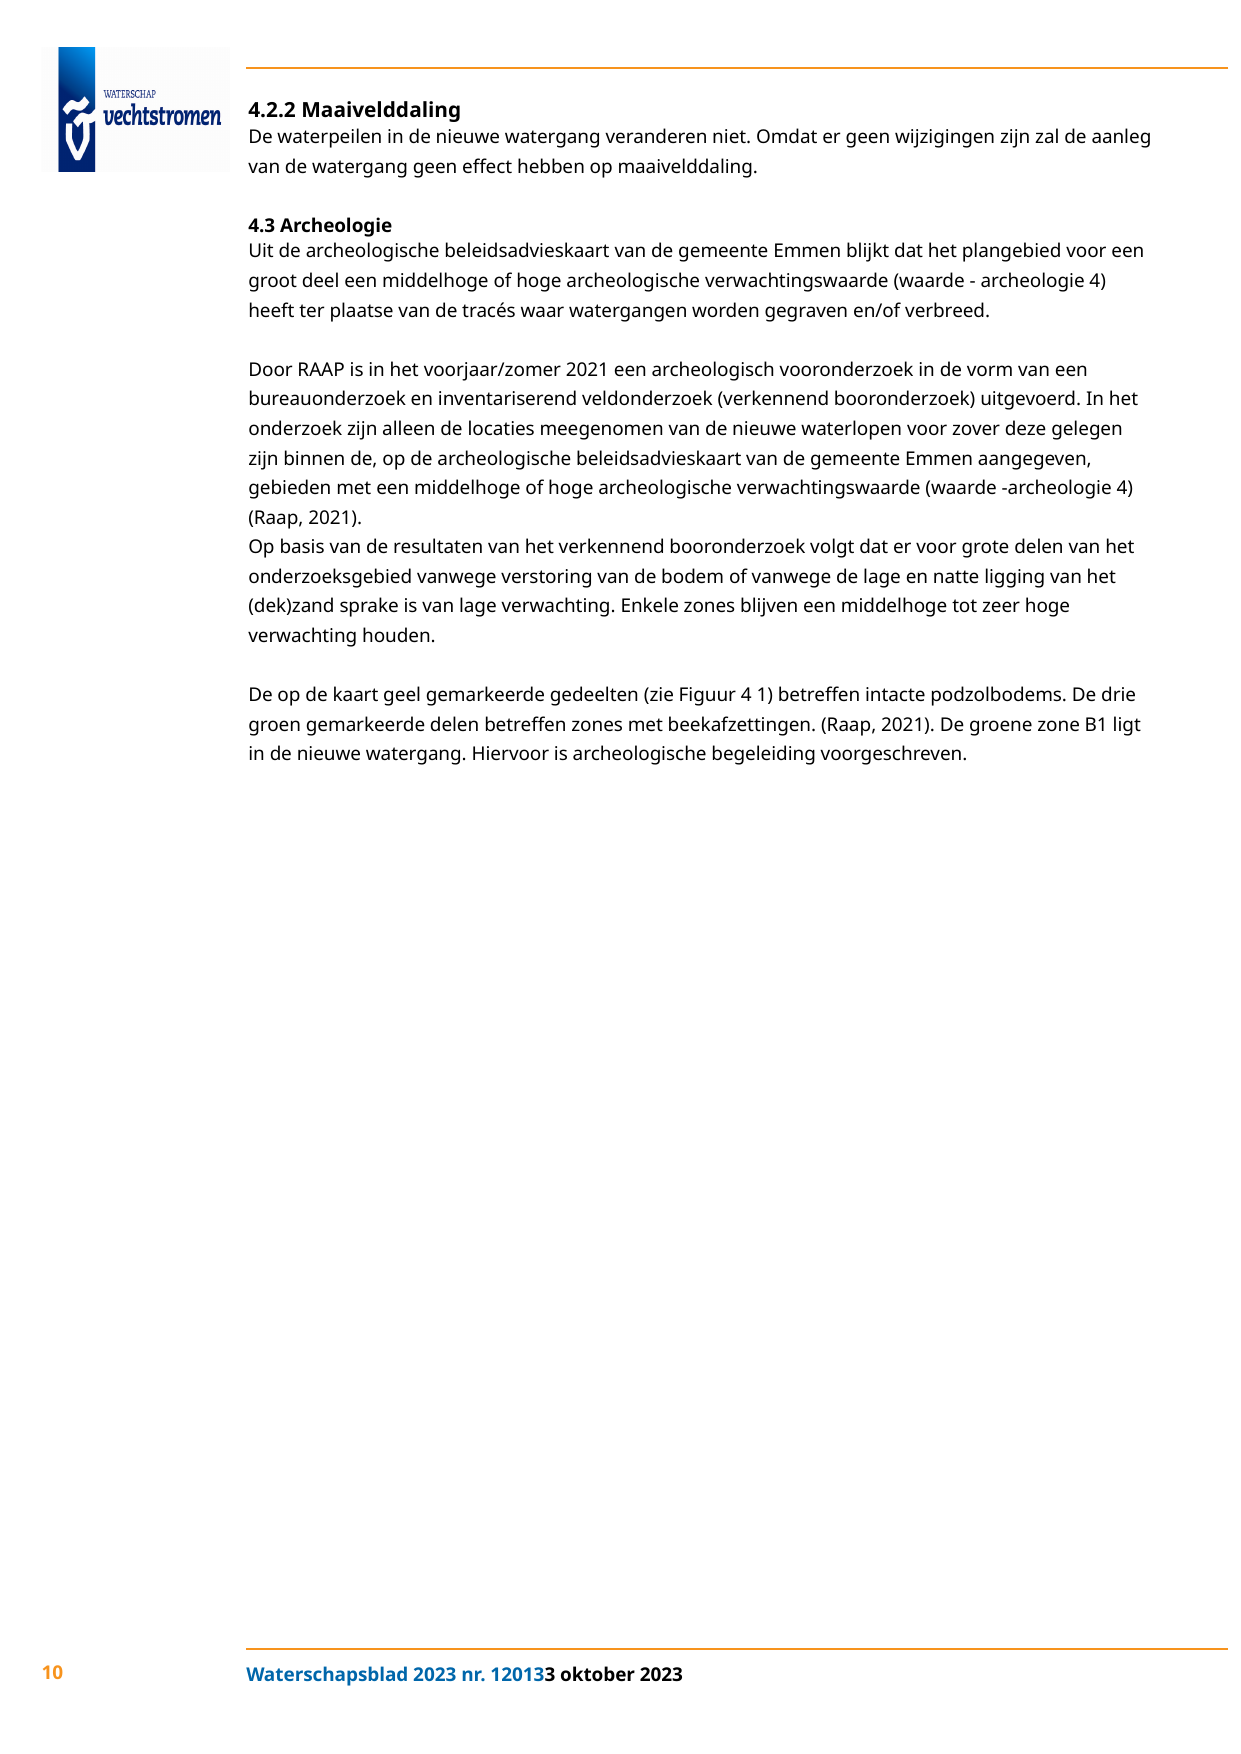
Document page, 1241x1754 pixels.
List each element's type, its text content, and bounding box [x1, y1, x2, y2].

text Op basis van de resultaten van het verkennend booronderzoek volgt dat er voor grote delen van het onderzoeksgebied vanwege verstoring van de bodem of vanwege de lage en natte ligging van het (dek)zand sprake is van lage verwachting. Enkele zones blijven een middelhoge tot zeer hoge verwachting houden. [248, 533, 1152, 648]
text De waterpeilen in de nieuwe watergang veranderen niet. Omdat er geen wijzigingen zijn zal de aanleg van de watergang geen effect hebben op maaivelddaling. [248, 123, 1152, 178]
text 4.3 Archeologie [248, 212, 1152, 238]
picture [41, 47, 231, 172]
text Uit de archeologische beleidsadvieskaart van de gemeente Emmen blijkt dat het plangebied voor een groot deel een middelhoge of hoge archeologische verwachtingswaarde (waarde - archeologie 4) heeft ter plaatse van de tracés waar watergangen worden gegraven en/of verbreed. [248, 238, 1152, 323]
text De op de kaart geel gemarkeerde gedeelten (zie Figuur 4 1) betreffen intacte podzolbodems. De drie groen gemarkeerde delen betreffen zones met beekafzettingen. (Raap, 2021). De groene zone B1 ligt in de nieuwe watergang. Hiervoor is archeologische begeleiding voorgeschreven. [248, 681, 1152, 766]
text Door RAAP is in het voorjaar/zomer 2021 een archeologisch vooronderzoek in de vorm van een bureauonderzoek en inventariserend veldonderzoek (verkennend booronderzoek) uitgevoerd. In het onderzoek zijn alleen de locaties meegenomen van de nieuwe waterlopen voor zover deze gelegen zijn binnen de, op de archeologische beleidsadvieskaart van de gemeente Emmen aangegeven, gebieden met een middelhoge of hoge archeologische verwachtingswaarde (waarde -archeologie 4) (Raap, 2021). [248, 356, 1152, 530]
text 4.2.2 Maaivelddaling [248, 95, 1152, 123]
